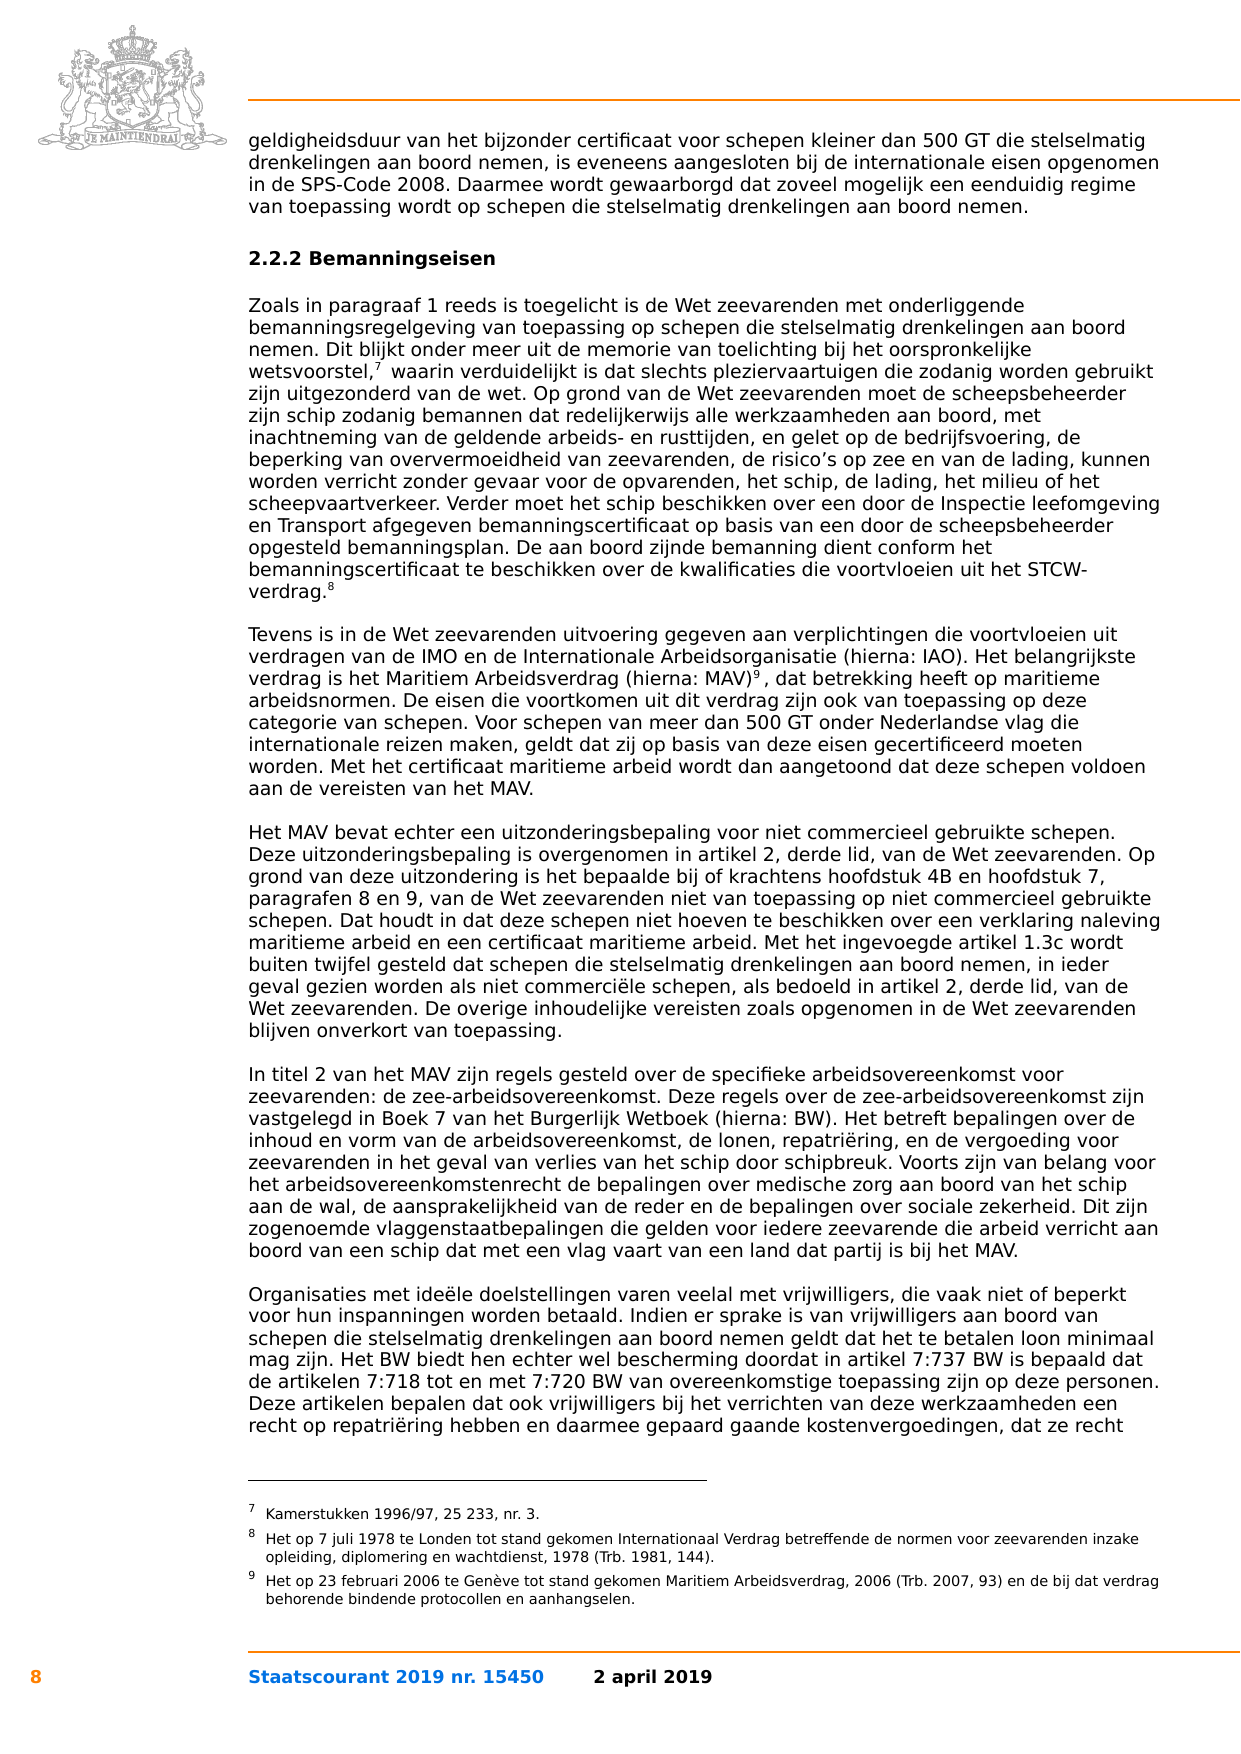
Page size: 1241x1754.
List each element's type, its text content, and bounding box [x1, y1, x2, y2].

text Het op 7 juli 1978 te Londen tot stand gekomen Internationaal Verdrag betreffende de normen voor zeevarenden inzake opleiding, diplomering en wachtdienst, 1978 (Trb. 1981, 144). [248, 1527, 1163, 1566]
text Tevens is in de Wet zeevarenden uitvoering gegeven aan verplichtingen die voortvloeien uit verdragen van de IMO en de Internationale Arbeidsorganisatie (hierna: IAO). Het belangrijkste verdrag is het Maritiem Arbeidsverdrag (hierna: MAV), dat betrekking heeft op maritieme arbeidsnormen. De eisen die voortkomen uit dit verdrag zijn ook van toepassing op deze categorie van schepen. Voor schepen van meer dan 500 GT onder Nederlandse vlag die internationale reizen maken, geldt dat zij op basis van deze eisen gecertificeerd moeten worden. Met het certificaat maritieme arbeid wordt dan aangetoond dat deze schepen voldoen aan de vereisten van het MAV. [248, 624, 1163, 800]
text Het op 23 februari 2006 te Genève tot stand gekomen Maritiem Arbeidsverdrag, 2006 (Trb. 2007, 93) en de bij dat verdrag behorende bindende protocollen en aanhangselen. [248, 1569, 1163, 1608]
text geldigheidsduur van het bijzonder certificaat voor schepen kleiner dan 500 GT die stelselmatig drenkelingen aan boord nemen, is eveneens aangesloten bij de internationale eisen opgenomen in de SPS-Code 2008. Daarmee wordt gewaarborgd dat zoveel mogelijk een eenduidig regime van toepassing wordt op schepen die stelselmatig drenkelingen aan boord nemen. [248, 130, 1163, 218]
text Het MAV bevat echter een uitzonderingsbepaling voor niet commercieel gebruikte schepen. Deze uitzonderingsbepaling is overgenomen in artikel 2, derde lid, van de Wet zeevarenden. Op grond van deze uitzondering is het bepaalde bij of krachtens hoofdstuk 4B en hoofdstuk 7, paragrafen 8 en 9, van de Wet zeevarenden niet van toepassing op niet commercieel gebruikte schepen. Dat houdt in dat deze schepen niet hoeven te beschikken over een verklaring naleving maritieme arbeid en een certificaat maritieme arbeid. Met het ingevoegde artikel 1.3c wordt buiten twijfel gesteld dat schepen die stelselmatig drenkelingen aan boord nemen, in ieder geval gezien worden als niet commerciële schepen, als bedoeld in artikel 2, derde lid, van de Wet zeevarenden. De overige inhoudelijke vereisten zoals opgenomen in de Wet zeevarenden blijven onverkort van toepassing. [248, 822, 1163, 1042]
subtitle 2.2.2 Bemanningseisen [248, 248, 1163, 270]
picture [38, 25, 227, 150]
text Zoals in paragraaf 1 reeds is toegelicht is de Wet zeevarenden met onderliggende bemanningsregelgeving van toepassing op schepen die stelselmatig drenkelingen aan boord nemen. Dit blijkt onder meer uit de memorie van toelichting bij het oorspronkelijke wetsvoorstel, waarin verduidelijkt is dat slechts pleziervaartuigen die zodanig worden gebruikt zijn uitgezonderd van de wet. Op grond van de Wet zeevarenden moet de scheepsbeheerder zijn schip zodanig bemannen dat redelijkerwijs alle werkzaamheden aan boord, met inachtneming van de geldende arbeids- en rusttijden, en gelet op de bedrijfsvoering, de beperking van oververmoeidheid van zeevarenden, de risico’s op zee en van de lading, kunnen worden verricht zonder gevaar voor de opvarenden, het schip, de lading, het milieu of het scheepvaartverkeer. Verder moet het schip beschikken over een door de Inspectie leefomgeving en Transport afgegeven bemanningscertificaat op basis van een door de scheepsbeheerder opgesteld bemanningsplan. De aan boord zijnde bemanning dient conform het bemanningscertificaat te beschikken over de kwalificaties die voortvloeien uit het STCW-verdrag. [248, 295, 1163, 602]
text In titel 2 van het MAV zijn regels gesteld over de specifieke arbeidsovereenkomst voor zeevarenden: de zee-arbeidsovereenkomst. Deze regels over de zee-arbeidsovereenkomst zijn vastgelegd in Boek 7 van het Burgerlijk Wetboek (hierna: BW). Het betreft bepalingen over de inhoud en vorm van de arbeidsovereenkomst, de lonen, repatriëring, en de vergoeding voor zeevarenden in het geval van verlies van het schip door schipbreuk. Voorts zijn van belang voor het arbeidsovereenkomstenrecht de bepalingen over medische zorg aan boord van het schip aan de wal, de aansprakelijkheid van de reder en de bepalingen over sociale zekerheid. Dit zijn zogenoemde vlaggenstaatbepalingen die gelden voor iedere zeevarende die arbeid verricht aan boord van een schip dat met een vlag vaart van een land dat partij is bij het MAV. [248, 1064, 1163, 1262]
text Kamerstukken 1996/97, 25 233, nr. 3. [248, 1502, 1163, 1524]
text Organisaties met ideële doelstellingen varen veelal met vrijwilligers, die vaak niet of beperkt voor hun inspanningen worden betaald. Indien er sprake is van vrijwilligers aan boord van schepen die stelselmatig drenkelingen aan boord nemen geldt dat het te betalen loon minimaal mag zijn. Het BW biedt hen echter wel bescherming doordat in artikel 7:737 BW is bepaald dat de artikelen 7:718 tot en met 7:720 BW van overeenkomstige toepassing zijn op deze personen. Deze artikelen bepalen dat ook vrijwilligers bij het verrichten van deze werkzaamheden een recht op repatriëring hebben en daarmee gepaard gaande kostenvergoedingen, dat ze recht [248, 1283, 1163, 1437]
